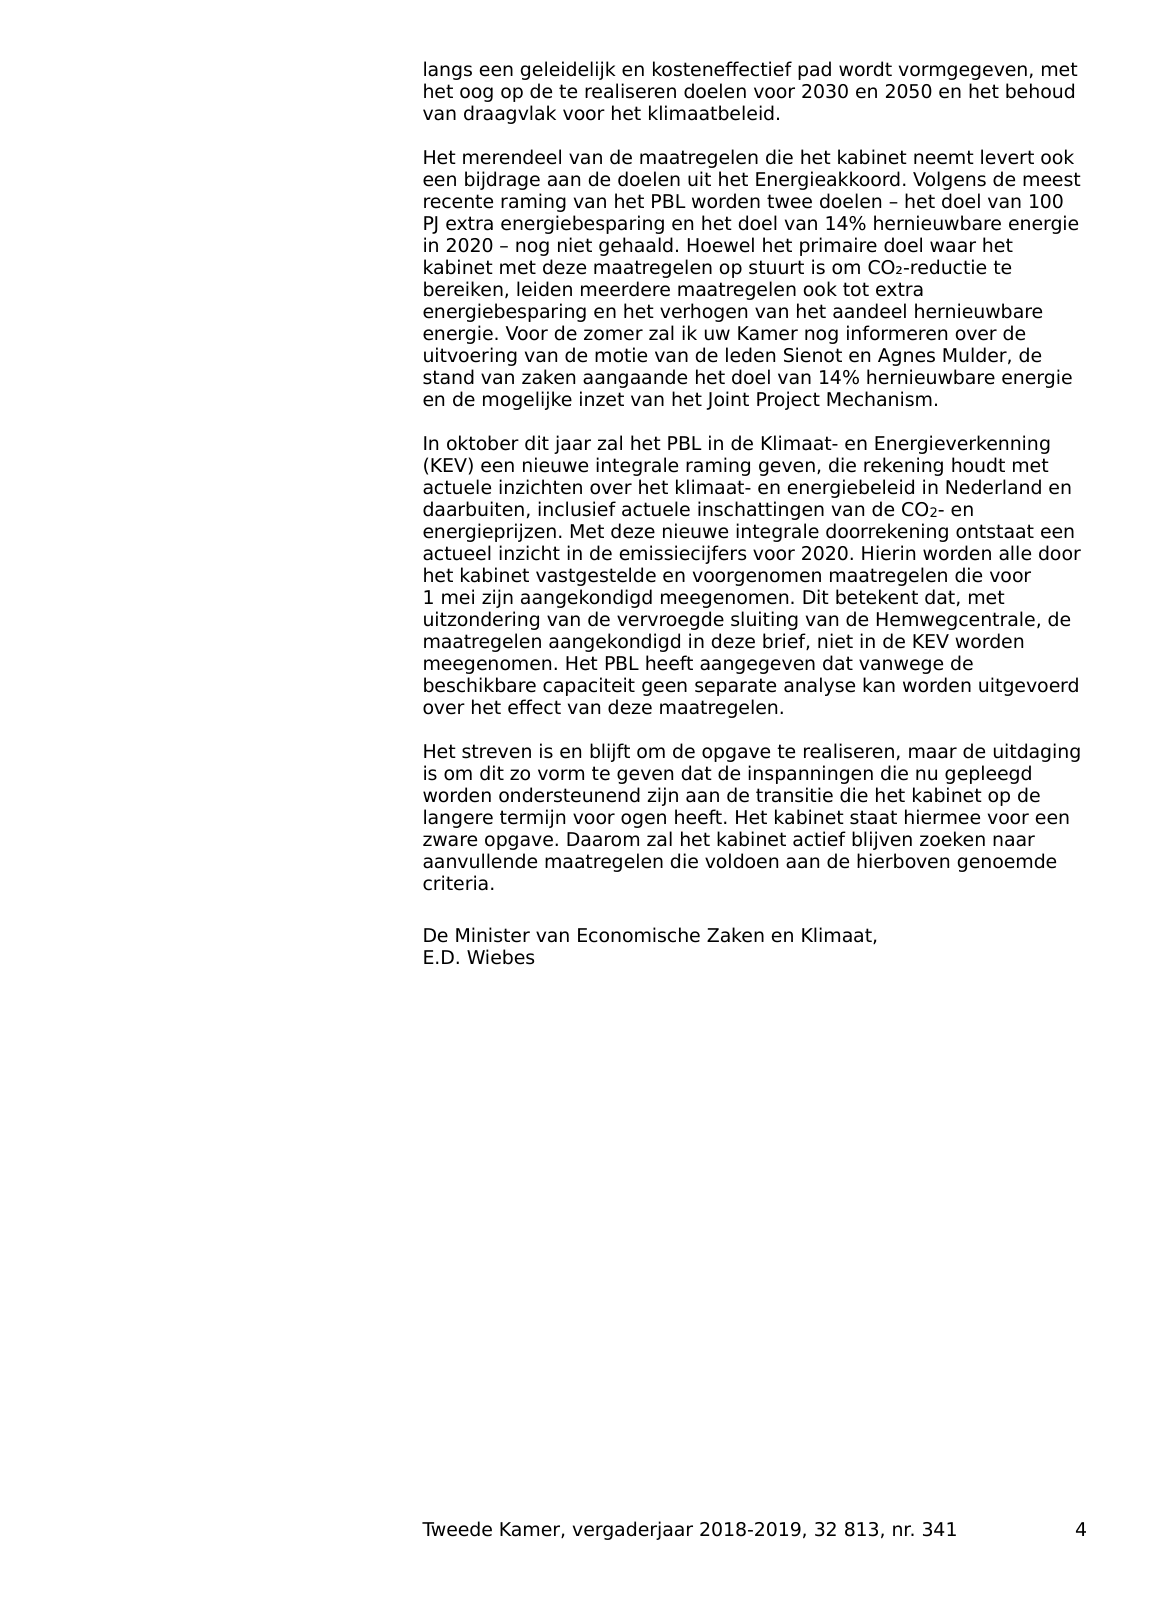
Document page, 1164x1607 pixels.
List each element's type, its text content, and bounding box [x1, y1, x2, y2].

text Het merendeel van de maatregelen die het kabinet neemt levert ook een bijdrage aan de doelen uit het Energieakkoord. Volgens de meest recente raming van het PBL worden twee doelen – het doel van 100 PJ extra energiebesparing en het doel van 14% hernieuwbare energie in 2020 – nog niet gehaald. Hoewel het primaire doel waar het kabinet met deze maatregelen op stuurt is om CO₂-reductie te bereiken, leiden meerdere maatregelen ook tot extra energiebesparing en het verhogen van het aandeel hernieuwbare energie. Voor de zomer zal ik uw Kamer nog informeren over de uitvoering van de motie van de leden Sienot en Agnes Mulder, de stand van zaken aangaande het doel van 14% hernieuwbare energie en de mogelijke inzet van het Joint Project Mechanism. [422, 147, 1087, 411]
text De Minister van Economische Zaken en Klimaat, E.D. Wiebes [422, 925, 1087, 969]
text In oktober dit jaar zal het PBL in de Klimaat- en Energieverkenning (KEV) een nieuwe integrale raming geven, die rekening houdt met actuele inzichten over het klimaat- en energiebeleid in Nederland en daarbuiten, inclusief actuele inschattingen van de CO2- en energieprijzen. Met deze nieuwe integrale doorrekening ontstaat een actueel inzicht in de emissiecijfers voor 2020. Hierin worden alle door het kabinet vastgestelde en voorgenomen maatregelen die voor 1 mei zijn aangekondigd meegenomen. Dit betekent dat, met uitzondering van de vervroegde sluiting van de Hemwegcentrale, de maatregelen aangekondigd in deze brief, niet in de KEV worden meegenomen. Het PBL heeft aangegeven dat vanwege de beschikbare capaciteit geen separate analyse kan worden uitgevoerd over het effect van deze maatregelen. [422, 433, 1087, 719]
text Het streven is en blijft om de opgave te realiseren, maar de uitdaging is om dit zo vorm te geven dat de inspanningen die nu gepleegd worden ondersteunend zijn aan de transitie die het kabinet op de langere termijn voor ogen heeft. Het kabinet staat hiermee voor een zware opgave. Daarom zal het kabinet actief blijven zoeken naar aanvullende maatregelen die voldoen aan de hierboven genoemde criteria. [422, 741, 1087, 895]
text langs een geleidelijk en kosteneffectief pad wordt vormgegeven, met het oog op de te realiseren doelen voor 2030 en 2050 en het behoud van draagvlak voor het klimaatbeleid. [422, 59, 1087, 125]
